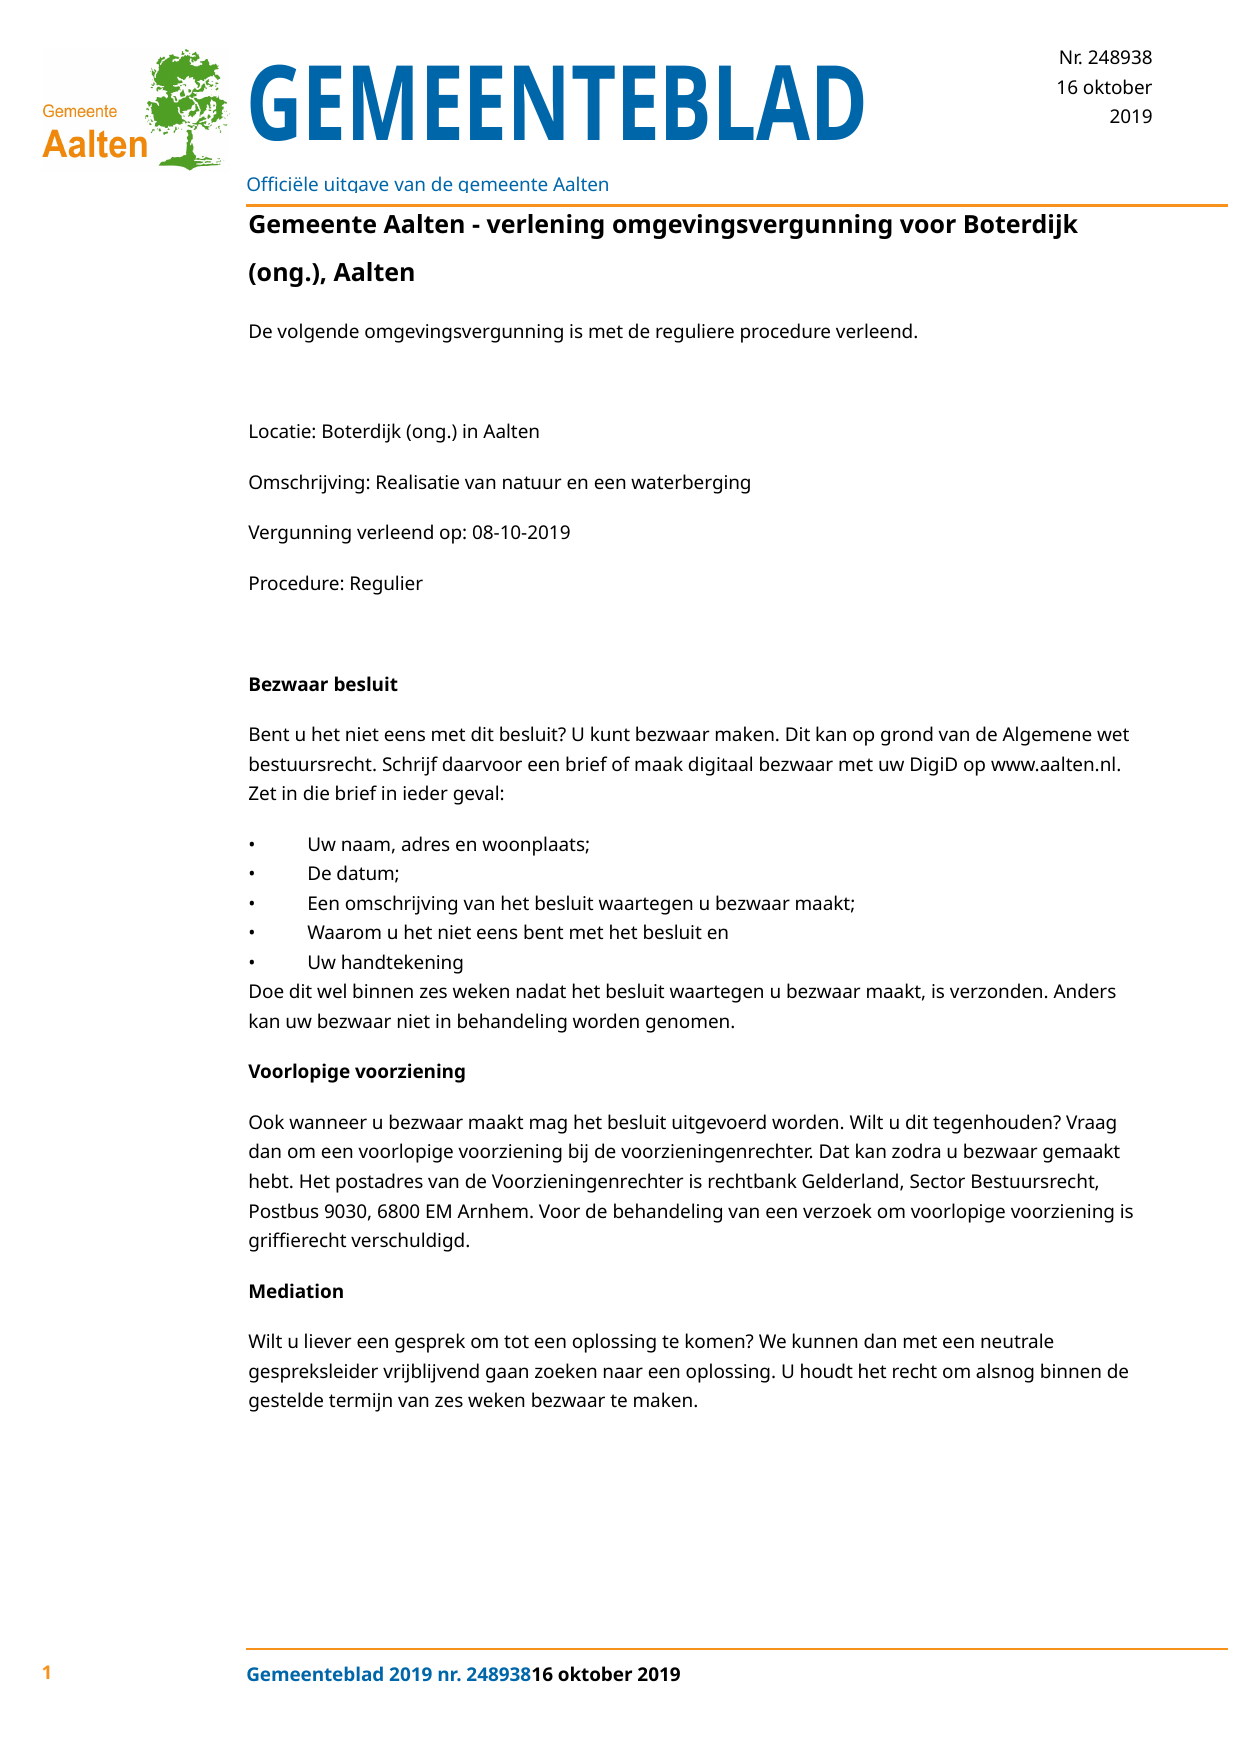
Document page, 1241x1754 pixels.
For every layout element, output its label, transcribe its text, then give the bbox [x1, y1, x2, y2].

text Mediation [248, 1278, 1152, 1304]
text Wilt u liever een gesprek om tot een oplossing te komen? We kunnen dan met een neutrale gespreksleider vrijblijvend gaan zoeken naar een oplossing. U houdt het recht om alsnog binnen de gestelde termijn van zes weken bezwaar te maken. [248, 1328, 1152, 1413]
text Procedure: Regulier [248, 570, 1152, 596]
list Uw naam, adres en woonplaats; [248, 831, 1152, 857]
text Bent u het niet eens met dit besluit? U kunt bezwaar maken. Dit kan op grond van de Algemene wet bestuursrecht. Schrijf daarvoor een brief of maak digitaal bezwaar met uw DigiD op www.aalten.nl. Zet in die brief in ieder geval: [248, 721, 1152, 806]
text Gemeente Aalten - verlening omgevingsvergunning voor Boterdijk (ong.), Aalten [248, 207, 1152, 288]
text Bezwaar besluit [248, 671, 1152, 697]
text Voorlopige voorziening [248, 1059, 1152, 1084]
list Uw handtekening [248, 949, 1152, 975]
text De volgende omgevingsvergunning is met de reguliere procedure verleend. [248, 318, 1152, 344]
picture [41, 47, 231, 172]
list Een omschrijving van het besluit waartegen u bezwaar maakt; [248, 890, 1152, 916]
text Doe dit wel binnen zes weken nadat het besluit waartegen u bezwaar maakt, is verzonden. Anders kan uw bezwaar niet in behandeling worden genomen. [248, 979, 1152, 1034]
text Vergunning verleend op: 08-10-2019 [248, 519, 1152, 545]
text Omschrijving: Realisatie van natuur en een waterberging [248, 469, 1152, 495]
list Waarom u het niet eens bent met het besluit en [248, 919, 1152, 945]
list De datum; [248, 860, 1152, 886]
text Ook wanneer u bezwaar maakt mag het besluit uitgevoerd worden. Wilt u dit tegenhouden? Vraag dan om een voorlopige voorziening bij de voorzieningenrechter. Dat kan zodra u bezwaar gemaakt hebt. Het postadres van de Voorzieningenrechter is rechtbank Gelderland, Sector Bestuursrecht, Postbus 9030, 6800 EM Arnhem. Voor de behandeling van een verzoek om voorlopige voorziening is griffierecht verschuldigd. [248, 1109, 1152, 1253]
text Locatie: Boterdijk (ong.) in Aalten [248, 419, 1152, 444]
